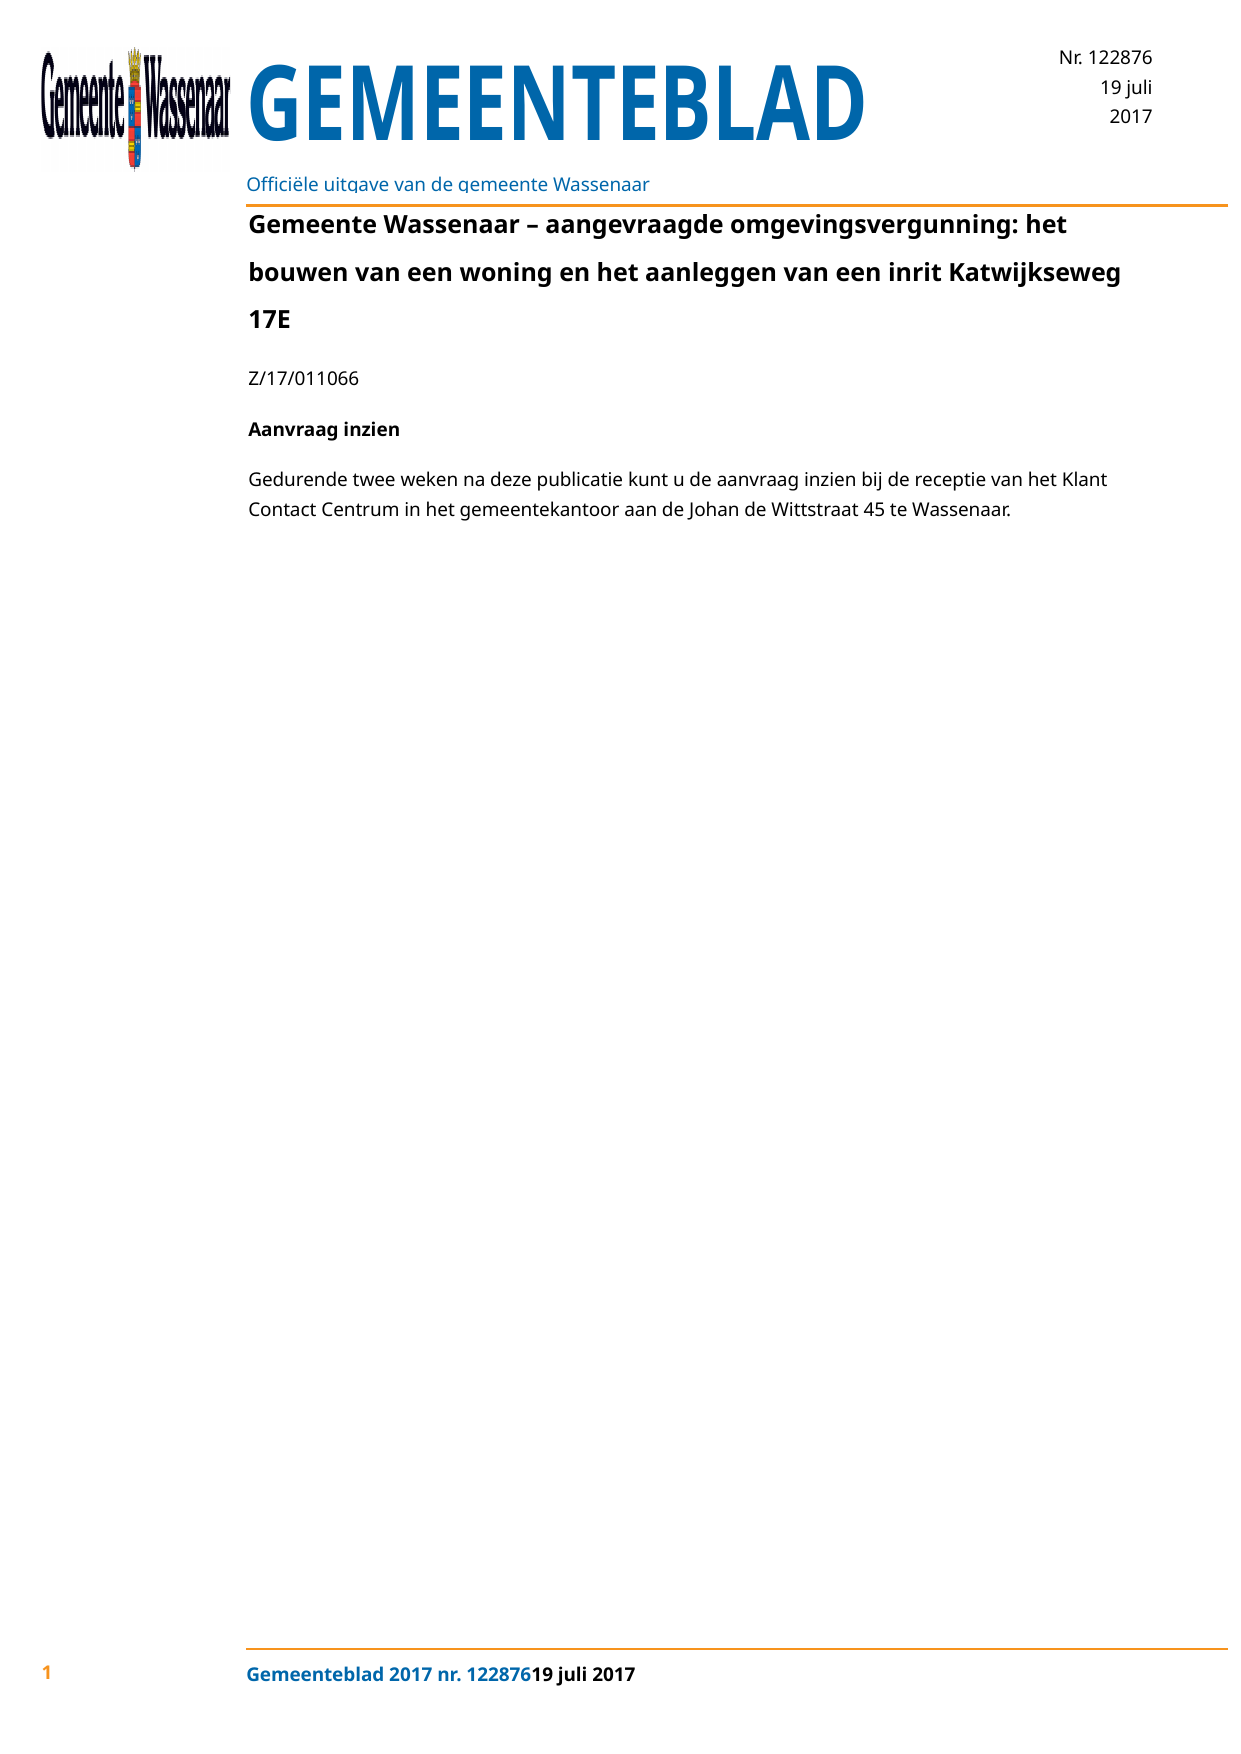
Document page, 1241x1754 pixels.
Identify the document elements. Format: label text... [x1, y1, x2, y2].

text Aanvraag inzien [248, 416, 1152, 442]
picture [41, 47, 231, 172]
text Gemeente Wassenaar – aangevraagde omgevingsvergunning: het bouwen van een woning en het aanleggen van een inrit Katwijkseweg 17E [248, 207, 1152, 336]
text Z/17/011066 [248, 366, 1152, 391]
text Gedurende twee weken na deze publicatie kunt u de aanvraag inzien bij de receptie van het Klant Contact Centrum in het gemeentekantoor aan de Johan de Wittstraat 45 te Wassenaar. [248, 466, 1152, 522]
